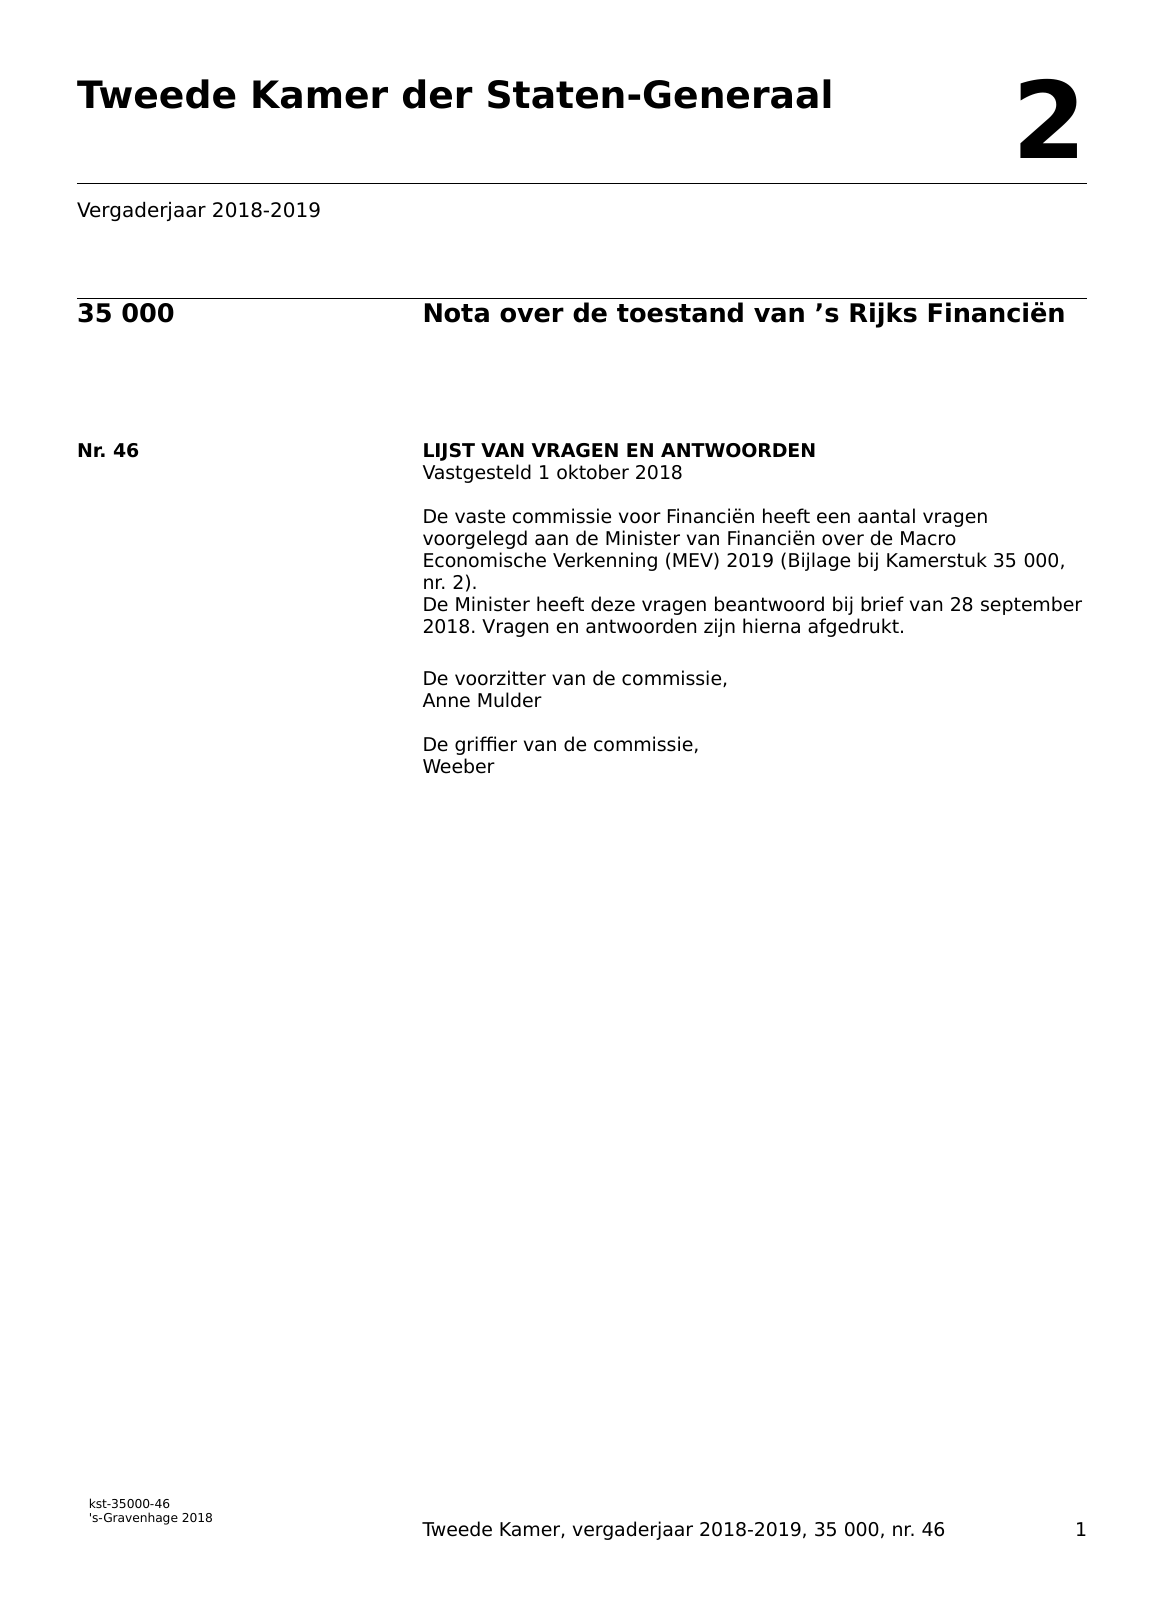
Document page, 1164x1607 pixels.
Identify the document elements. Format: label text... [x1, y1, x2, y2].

text De griffier van de commissie, Weeber [422, 734, 1087, 778]
text De Minister heeft deze vragen beantwoord bij brief van 28 september 2018. Vragen en antwoorden zijn hierna afgedrukt. [422, 594, 1087, 638]
text De vaste commissie voor Financiën heeft een aantal vragen voorgelegd aan de Minister van Financiën over de Macro Economische Verkenning (MEV) 2019 (Bijlage bij Kamerstuk 35 000, nr. 2). [422, 506, 1087, 594]
table_header 2 [886, 59, 1087, 183]
text Vastgesteld 1 oktober 2018 [422, 462, 1087, 484]
subtitle 35 000 Nota over de toestand van ’s Rijks Financiën [77, 299, 1087, 329]
table_cell Vergaderjaar 2018-2019 [77, 184, 1087, 298]
text 's-Gravenhage 2018 [88, 1511, 323, 1525]
text De voorzitter van de commissie, Anne Mulder [422, 668, 1087, 712]
text kst-35000-46 [88, 1497, 323, 1511]
table_header Tweede Kamer der Staten-Generaal [77, 59, 886, 183]
subtitle Nr. 46 LIJST VAN VRAGEN EN ANTWOORDEN [77, 440, 1087, 462]
